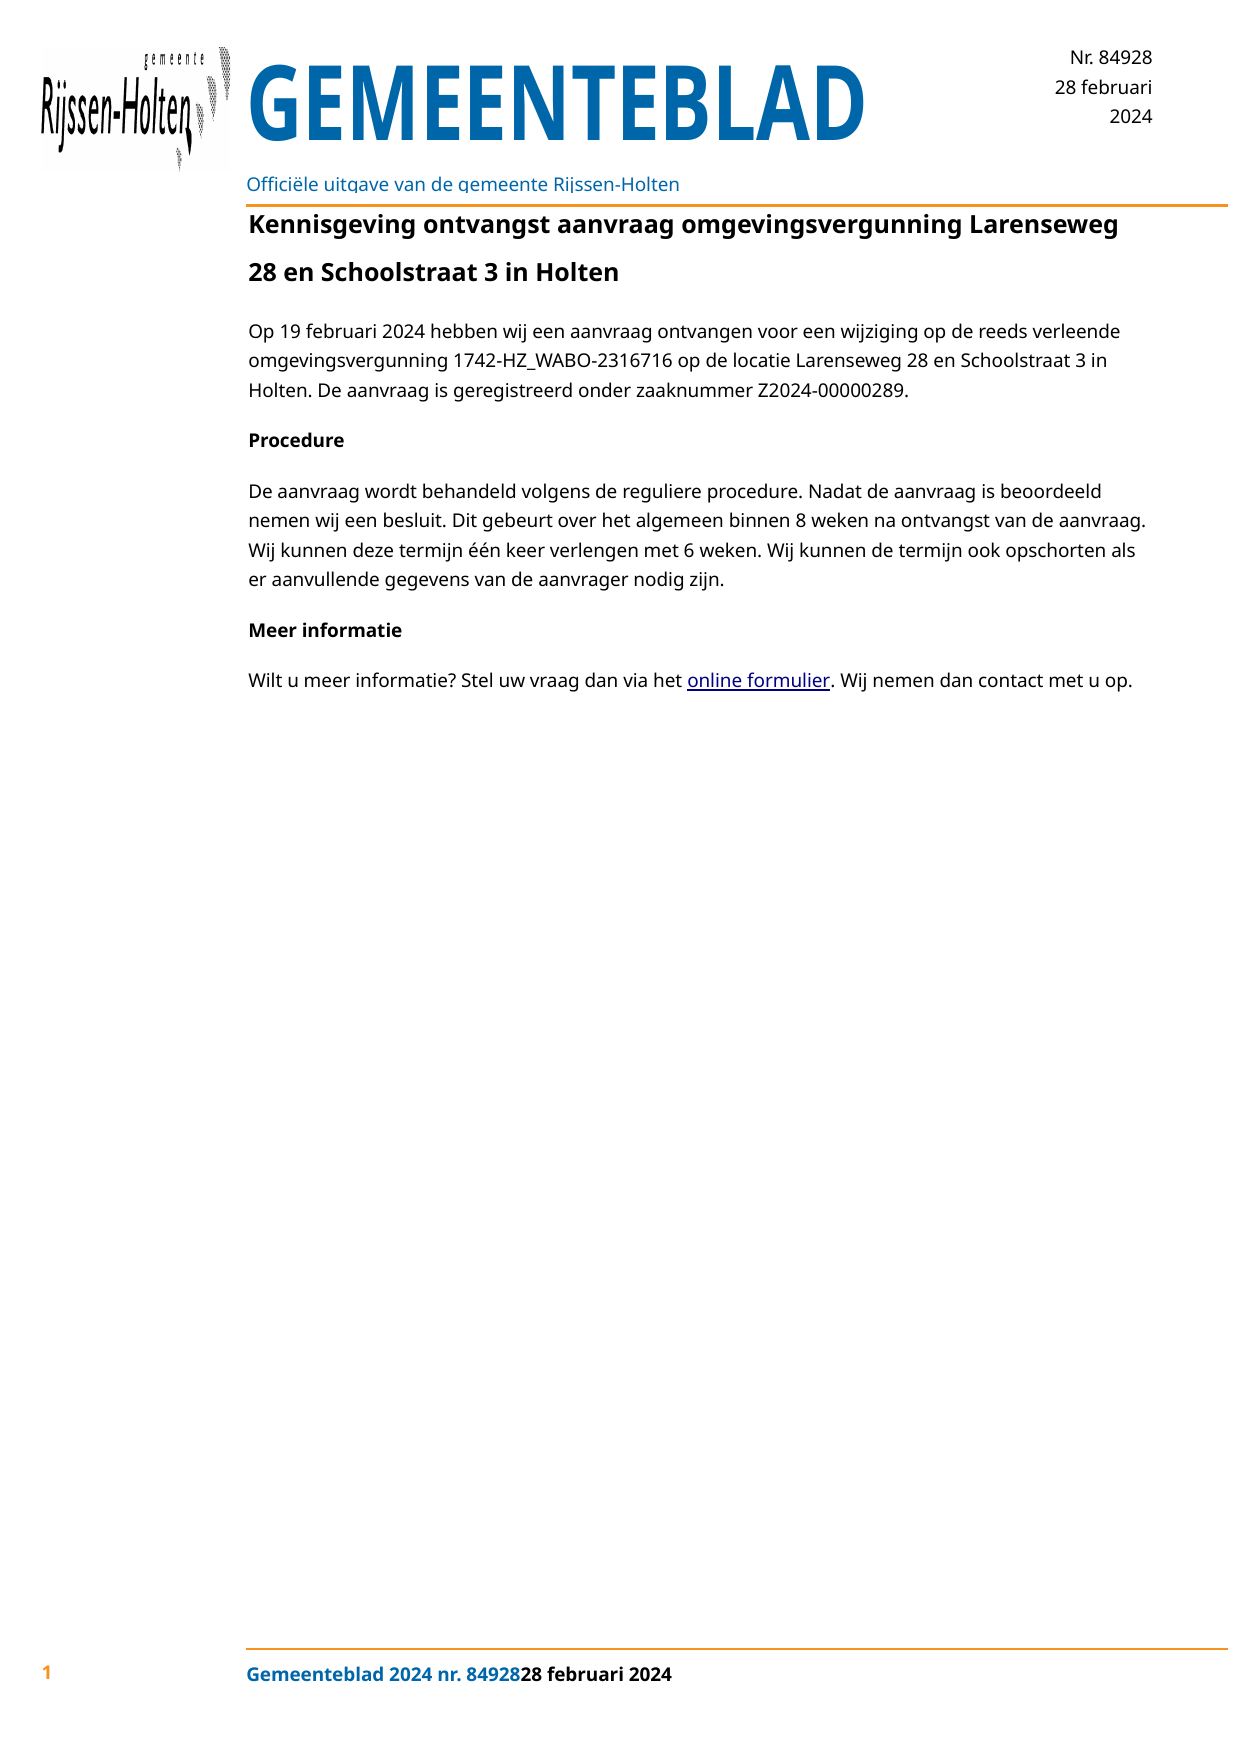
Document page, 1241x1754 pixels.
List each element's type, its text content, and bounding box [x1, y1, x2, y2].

text Op 19 februari 2024 hebben wij een aanvraag ontvangen voor een wijziging op de reeds verleende omgevingsvergunning 1742-HZ_WABO-2316716 op de locatie Larenseweg 28 en Schoolstraat 3 in Holten. De aanvraag is geregistreerd onder zaaknummer Z2024-00000289. [248, 318, 1152, 403]
text Wilt u meer informatie? Stel uw vraag dan via het online formulier. Wij nemen dan contact met u op. [248, 667, 1152, 693]
text Kennisgeving ontvangst aanvraag omgevingsvergunning Larenseweg 28 en Schoolstraat 3 in Holten [248, 207, 1152, 288]
text Meer informatie [248, 617, 1152, 643]
text De aanvraag wordt behandeld volgens de reguliere procedure. Nadat de aanvraag is beoordeeld nemen wij een besluit. Dit gebeurt over het algemeen binnen 8 weken na ontvangst van de aanvraag. Wij kunnen deze termijn één keer verlengen met 6 weken. Wij kunnen de termijn ook opschorten als er aanvullende gegevens van de aanvrager nodig zijn. [248, 478, 1152, 592]
text Procedure [248, 427, 1152, 453]
picture [41, 47, 231, 172]
